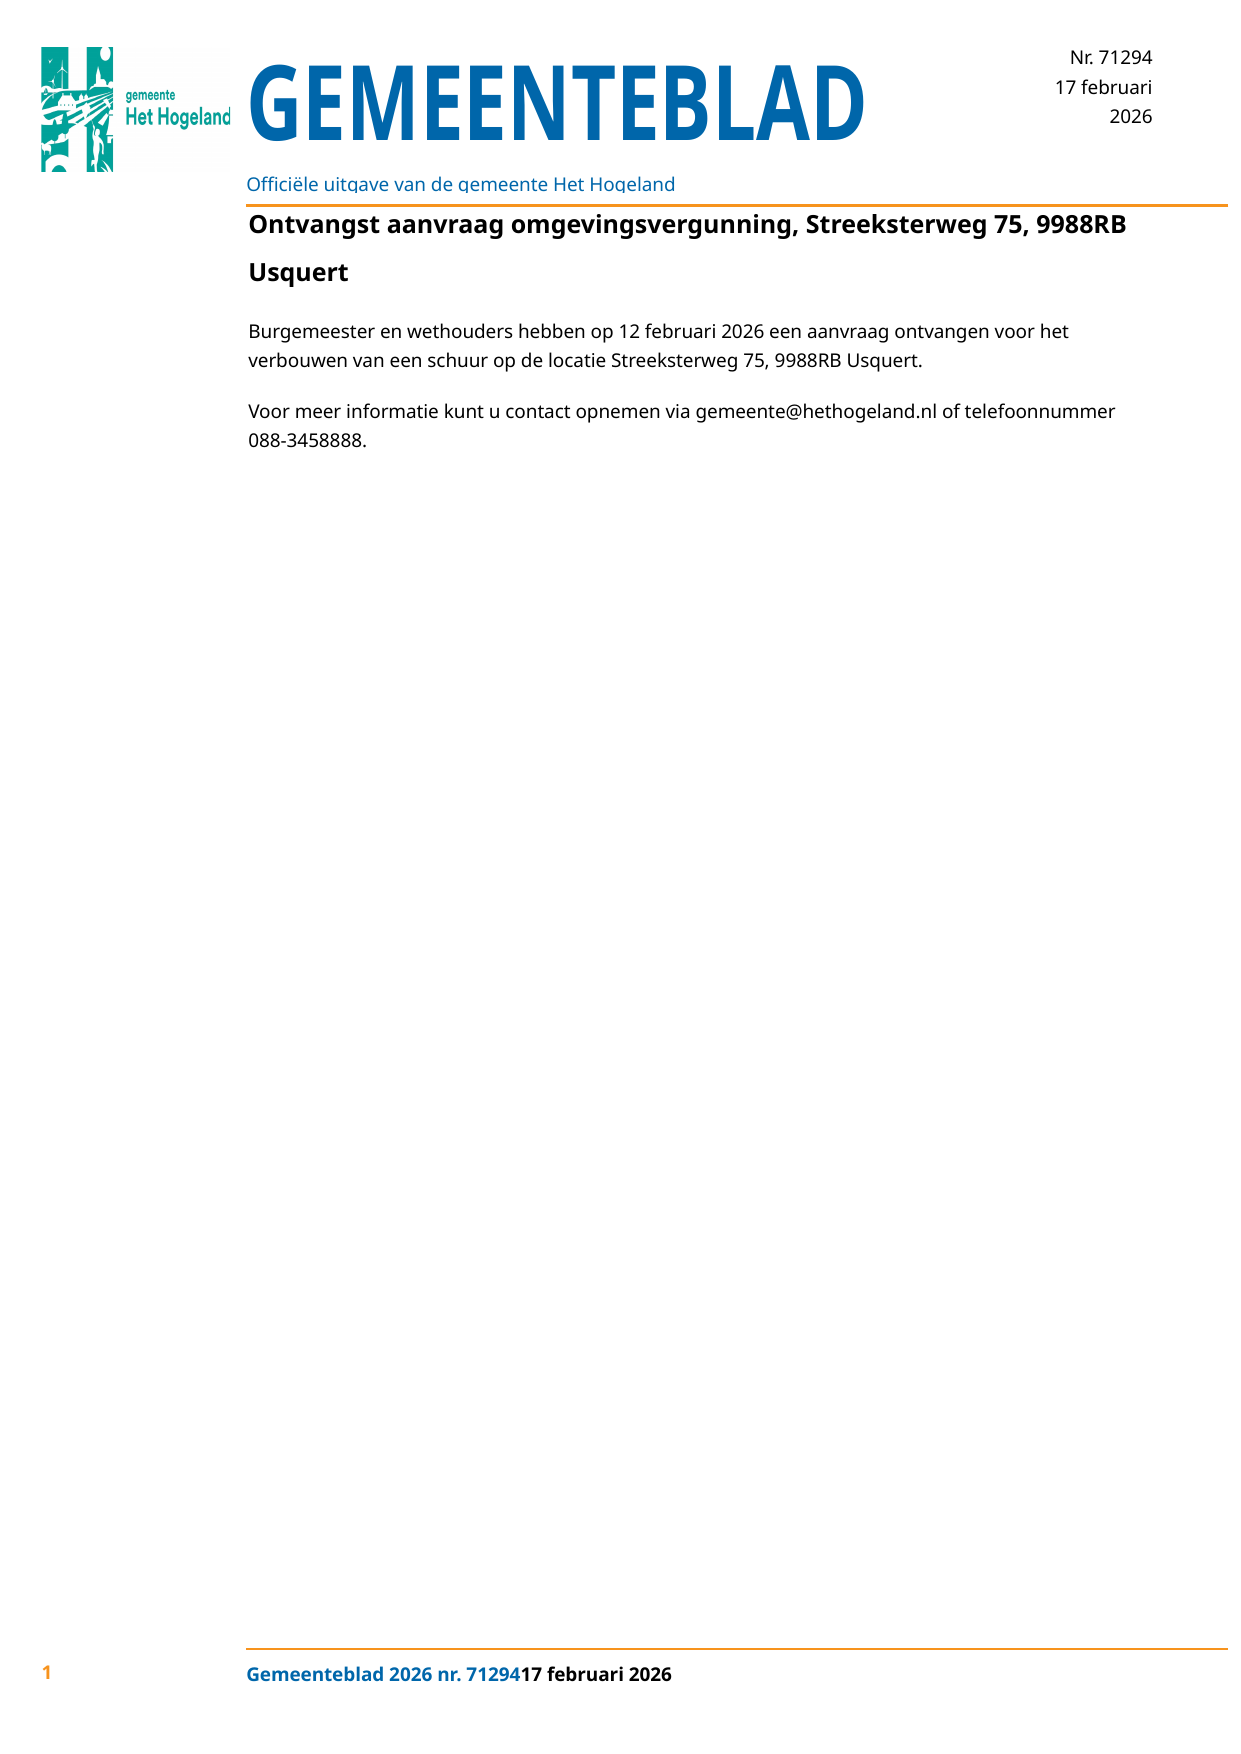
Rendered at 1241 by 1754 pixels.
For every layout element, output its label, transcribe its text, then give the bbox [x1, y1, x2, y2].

text Burgemeester en wethouders hebben op 12 februari 2026 een aanvraag ontvangen voor het verbouwen van een schuur op de locatie Streeksterweg 75, 9988RB Usquert. [248, 318, 1152, 373]
text Voor meer informatie kunt u contact opnemen via gemeente@hethogeland.nl of telefoonnummer 088-3458888. [248, 398, 1152, 453]
text Ontvangst aanvraag omgevingsvergunning, Streeksterweg 75, 9988RB Usquert [248, 207, 1152, 288]
picture [41, 47, 231, 172]
